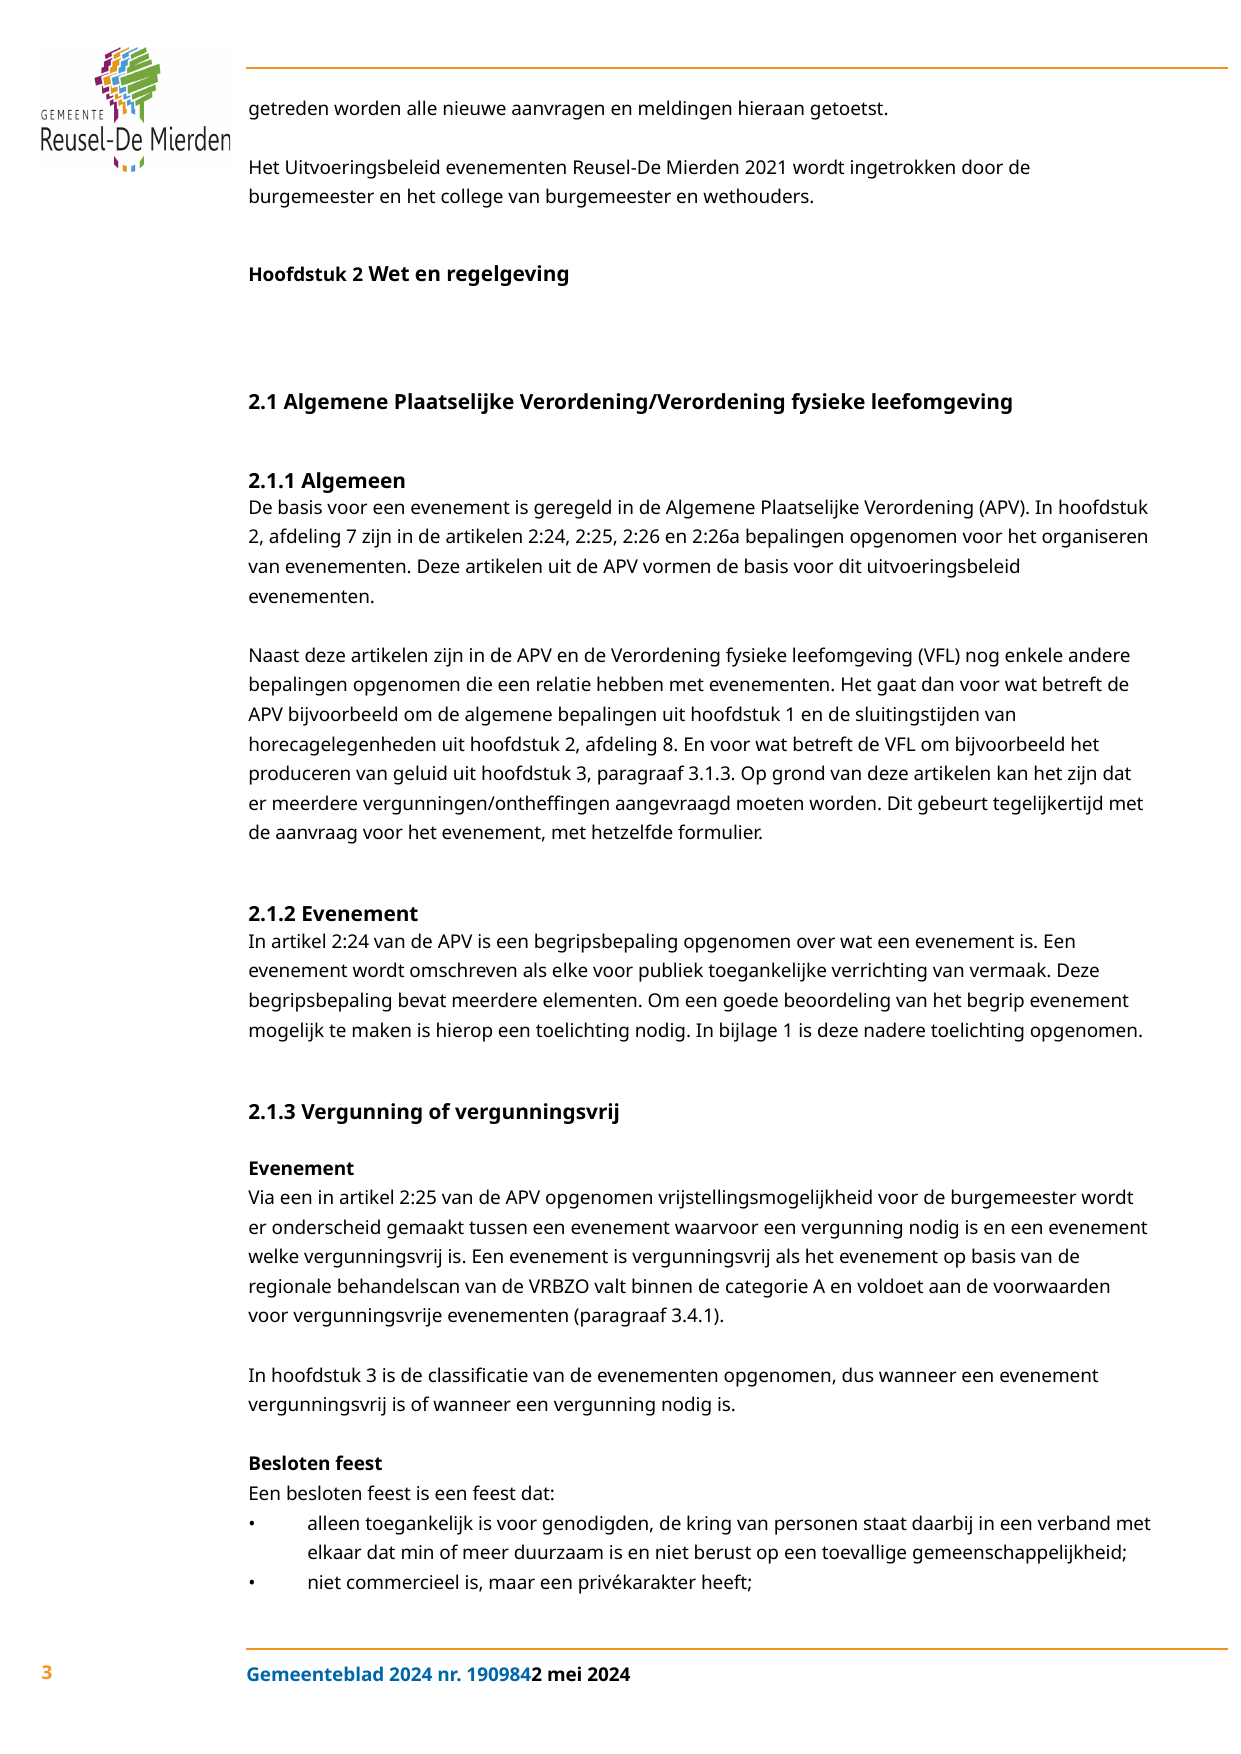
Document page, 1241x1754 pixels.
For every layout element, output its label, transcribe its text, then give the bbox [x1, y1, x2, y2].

text 2.1.2 Evenement [248, 899, 1152, 928]
text Via een in artikel 2:25 van de APV opgenomen vrijstellingsmogelijkheid voor de burgemeester wordt er onderscheid gemaakt tussen een evenement waarvoor een vergunning nodig is en een evenement welke vergunningsvrij is. Een evenement is vergunningsvrij als het evenement op basis van de regionale behandelscan van de VRBZO valt binnen de categorie A en voldoet aan de voorwaarden voor vergunningsvrije evenementen (paragraaf 3.4.1). [248, 1184, 1152, 1328]
text Het Uitvoeringsbeleid evenementen Reusel-De Mierden 2021 wordt ingetrokken door de burgemeester en het college van burgemeester en wethouders. [248, 154, 1152, 209]
picture [41, 47, 231, 172]
text Hoofdstuk 2 Wet en regelgeving [248, 259, 1152, 287]
text In artikel 2:24 van de APV is een begripsbepaling opgenomen over wat een evenement is. Een evenement wordt omschreven als elke voor publiek toegankelijke verrichting van vermaak. Deze begripsbepaling bevat meerdere elementen. Om een goede beoordeling van het begrip evenement mogelijk te maken is hierop een toelichting nodig. In bijlage 1 is deze nadere toelichting opgenomen. [248, 928, 1152, 1042]
text De basis voor een evenement is geregeld in de Algemene Plaatselijke Verordening (APV). In hoofdstuk 2, afdeling 7 zijn in de artikelen 2:24, 2:25, 2:26 en 2:26a bepalingen opgenomen voor het organiseren van evenementen. Deze artikelen uit de APV vormen de basis voor dit uitvoeringsbeleid evenementen. [248, 494, 1152, 609]
text Besloten feest [248, 1451, 1152, 1476]
text Naast deze artikelen zijn in de APV en de Verordening fysieke leefomgeving (VFL) nog enkele andere bepalingen opgenomen die een relatie hebben met evenementen. Het gaat dan voor wat betreft de APV bijvoorbeeld om de algemene bepalingen uit hoofdstuk 1 en de sluitingstijden van horecagelegenheden uit hoofdstuk 2, afdeling 8. En voor wat betreft de VFL om bijvoorbeeld het produceren van geluid uit hoofdstuk 3, paragraaf 3.1.3. Op grond van deze artikelen kan het zijn dat er meerdere vergunningen/ontheffingen aangevraagd moeten worden. Dit gebeurt tegelijkertijd met de aanvraag voor het evenement, met hetzelfde formulier. [248, 642, 1152, 845]
text 2.1 Algemene Plaatselijke Verordening/Verordening fysieke leefomgeving [248, 387, 1152, 415]
text Een besloten feest is een feest dat: [248, 1480, 1152, 1506]
text Evenement [248, 1155, 1152, 1181]
list niet commercieel is, maar een privékarakter heeft; [248, 1569, 1152, 1595]
text 2.1.3 Vergunning of vergunningsvrij [248, 1097, 1152, 1125]
text In hoofdstuk 3 is de classificatie van de evenementen opgenomen, dus wanneer een evenement vergunningsvrij is of wanneer een vergunning nodig is. [248, 1362, 1152, 1417]
list alleen toegankelijk is voor genodigden, de kring van personen staat daarbij in een verband met elkaar dat min of meer duurzaam is en niet berust op een toevallige gemeenschappelijkheid; [248, 1510, 1152, 1565]
text 2.1.1 Algemeen [248, 466, 1152, 494]
text getreden worden alle nieuwe aanvragen en meldingen hieraan getoetst. [248, 95, 1152, 121]
